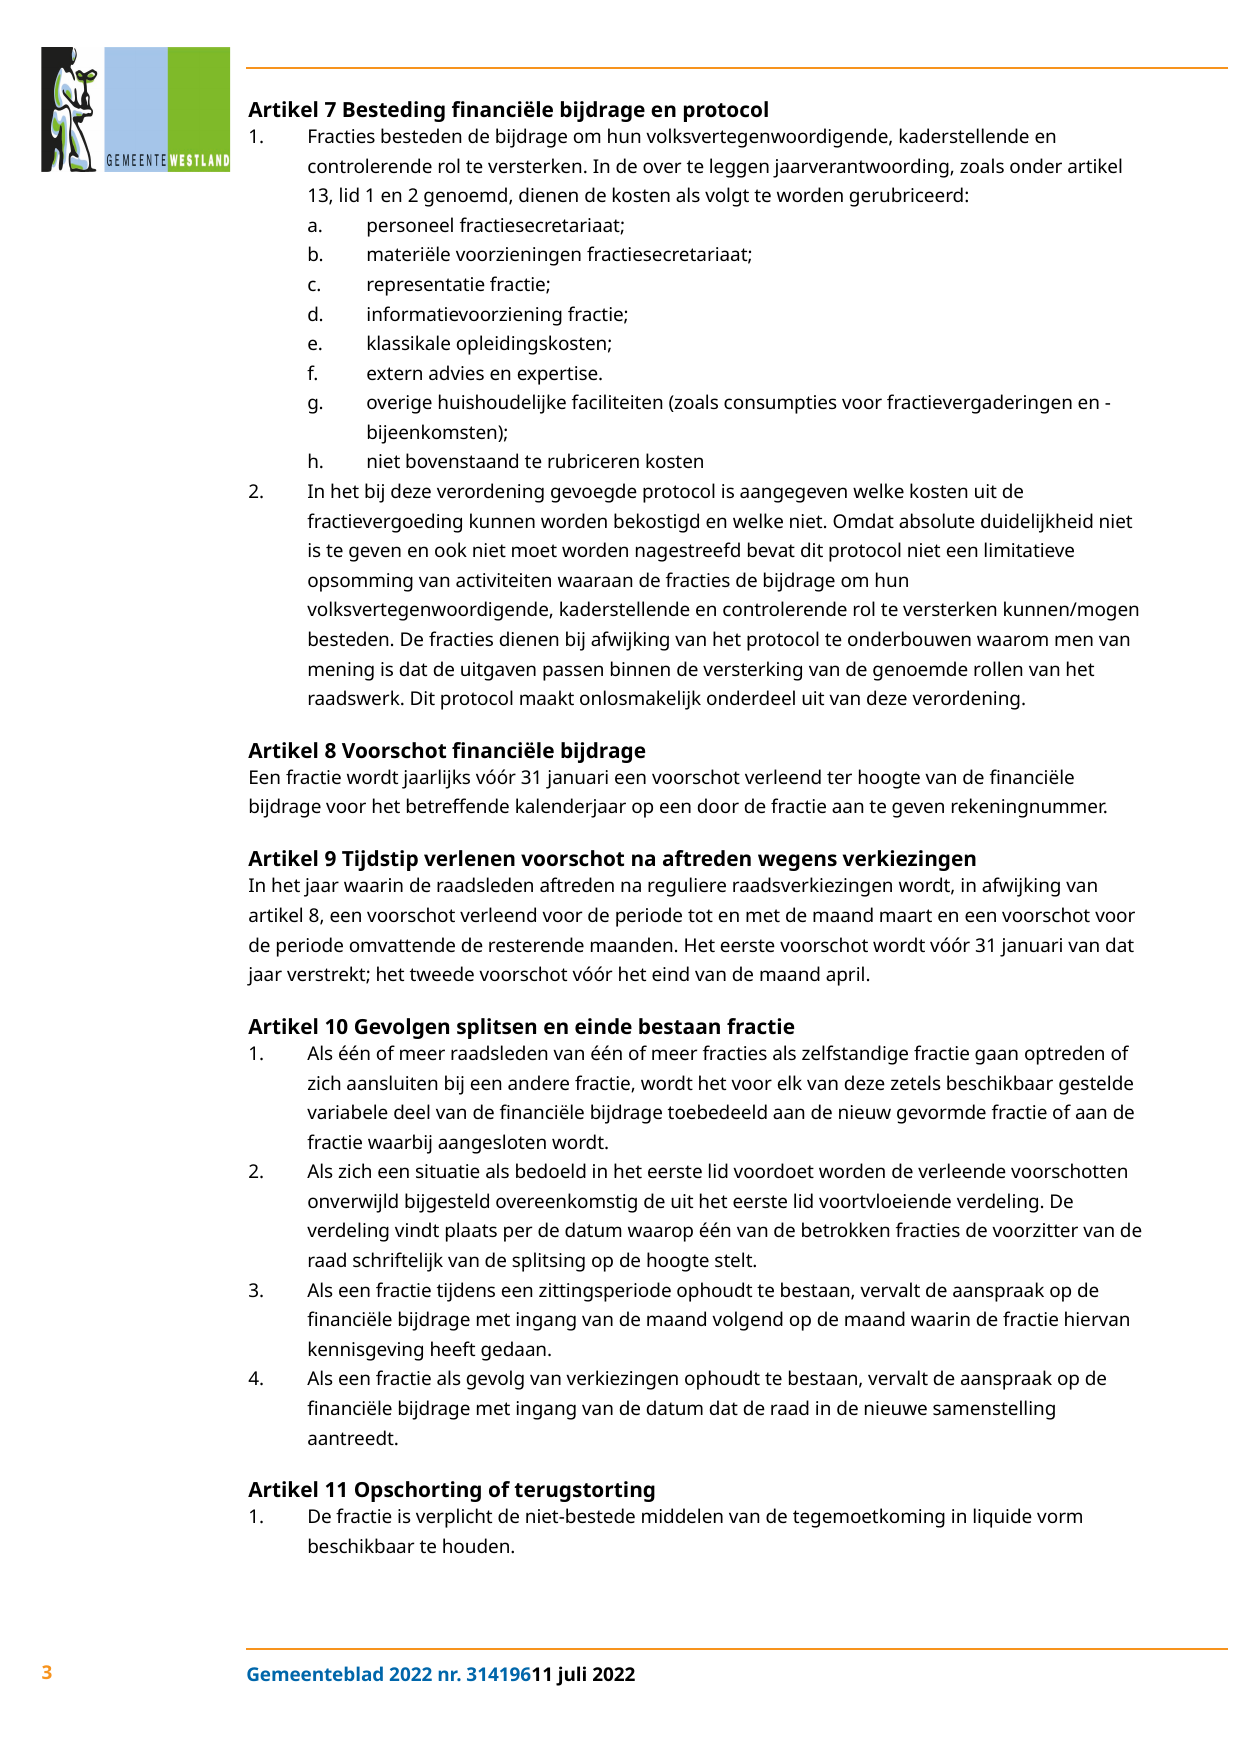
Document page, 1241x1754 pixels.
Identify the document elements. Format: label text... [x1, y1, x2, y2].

list Als zich een situatie als bedoeld in het eerste lid voordoet worden de verleende voorschotten onverwijld bijgesteld overeenkomstig de uit het eerste lid voortvloeiende verdeling. De verdeling vindt plaats per de datum waarop één van de betrokken fracties de voorzitter van de raad schriftelijk van de splitsing op de hoogte stelt. [248, 1158, 1152, 1273]
text Artikel 10 Gevolgen splitsen en einde bestaan fractie [248, 1012, 1152, 1040]
list De fractie is verplicht de niet-bestede middelen van de tegemoetkoming in liquide vorm beschikbaar te houden. [248, 1504, 1152, 1559]
text Een fractie wordt jaarlijks vóór 31 januari een voorschot verleend ter hoogte van de financiële bijdrage voor het betreffende kalenderjaar op een door de fractie aan te geven rekeningnummer. [248, 764, 1152, 819]
list representatie fractie; [307, 271, 1152, 297]
list Als één of meer raadsleden van één of meer fracties als zelfstandige fractie gaan optreden of zich aansluiten bij een andere fractie, wordt het voor elk van deze zetels beschikbaar gestelde variabele deel van de financiële bijdrage toebedeeld aan de nieuw gevormde fractie of aan de fractie waarbij aangesloten wordt. [248, 1040, 1152, 1155]
list klassikale opleidingskosten; [307, 330, 1152, 356]
list niet bovenstaand te rubriceren kosten [307, 449, 1152, 474]
list personeel fractiesecretariaat; [307, 212, 1152, 238]
list overige huishoudelijke faciliteiten (zoals consumpties voor fractievergaderingen en -bijeenkomsten); [307, 389, 1152, 445]
text Artikel 8 Voorschot financiële bijdrage [248, 736, 1152, 764]
text In het jaar waarin de raadsleden aftreden na reguliere raadsverkiezingen wordt, in afwijking van artikel 8, een voorschot verleend voor de periode tot en met de maand maart en een voorschot voor de periode omvattende de resterende maanden. Het eerste voorschot wordt vóór 31 januari van dat jaar verstrekt; het tweede voorschot vóór het eind van de maand april. [248, 873, 1152, 987]
list informatievoorziening fractie; [307, 301, 1152, 326]
text Artikel 9 Tijdstip verlenen voorschot na aftreden wegens verkiezingen [248, 844, 1152, 873]
list Als een fractie als gevolg van verkiezingen ophoudt te bestaan, vervalt de aanspraak op de financiële bijdrage met ingang van de datum dat de raad in de nieuwe samenstelling aantreedt. [248, 1366, 1152, 1451]
list extern advies en expertise. [307, 360, 1152, 386]
list materiële voorzieningen fractiesecretariaat; [307, 242, 1152, 267]
list In het bij deze verordening gevoegde protocol is aangegeven welke kosten uit de fractievergoeding kunnen worden bekostigd en welke niet. Omdat absolute duidelijkheid niet is te geven en ook niet moet worden nagestreefd bevat dit protocol niet een limitatieve opsomming van activiteiten waaraan de fracties de bijdrage om hun volksvertegenwoordigende, kaderstellende en controlerende rol te versterken kunnen/mogen besteden. De fracties dienen bij afwijking van het protocol te onderbouwen waarom men van mening is dat de uitgaven passen binnen de versterking van de genoemde rollen van het raadswerk. Dit protocol maakt onlosmakelijk onderdeel uit van deze verordening. [248, 478, 1152, 711]
text Artikel 11 Opschorting of terugstorting [248, 1475, 1152, 1504]
picture [41, 47, 231, 172]
text Artikel 7 Besteding financiële bijdrage en protocol [248, 95, 1152, 123]
list Fracties besteden de bijdrage om hun volksvertegenwoordigende, kaderstellende en controlerende rol te versterken. In de over te leggen jaarverantwoording, zoals onder artikel 13, lid 1 en 2 genoemd, dienen de kosten als volgt te worden gerubriceerd: [248, 123, 1152, 208]
list Als een fractie tijdens een zittingsperiode ophoudt te bestaan, vervalt de aanspraak op de financiële bijdrage met ingang van de maand volgend op de maand waarin de fractie hiervan kennisgeving heeft gedaan. [248, 1277, 1152, 1362]
